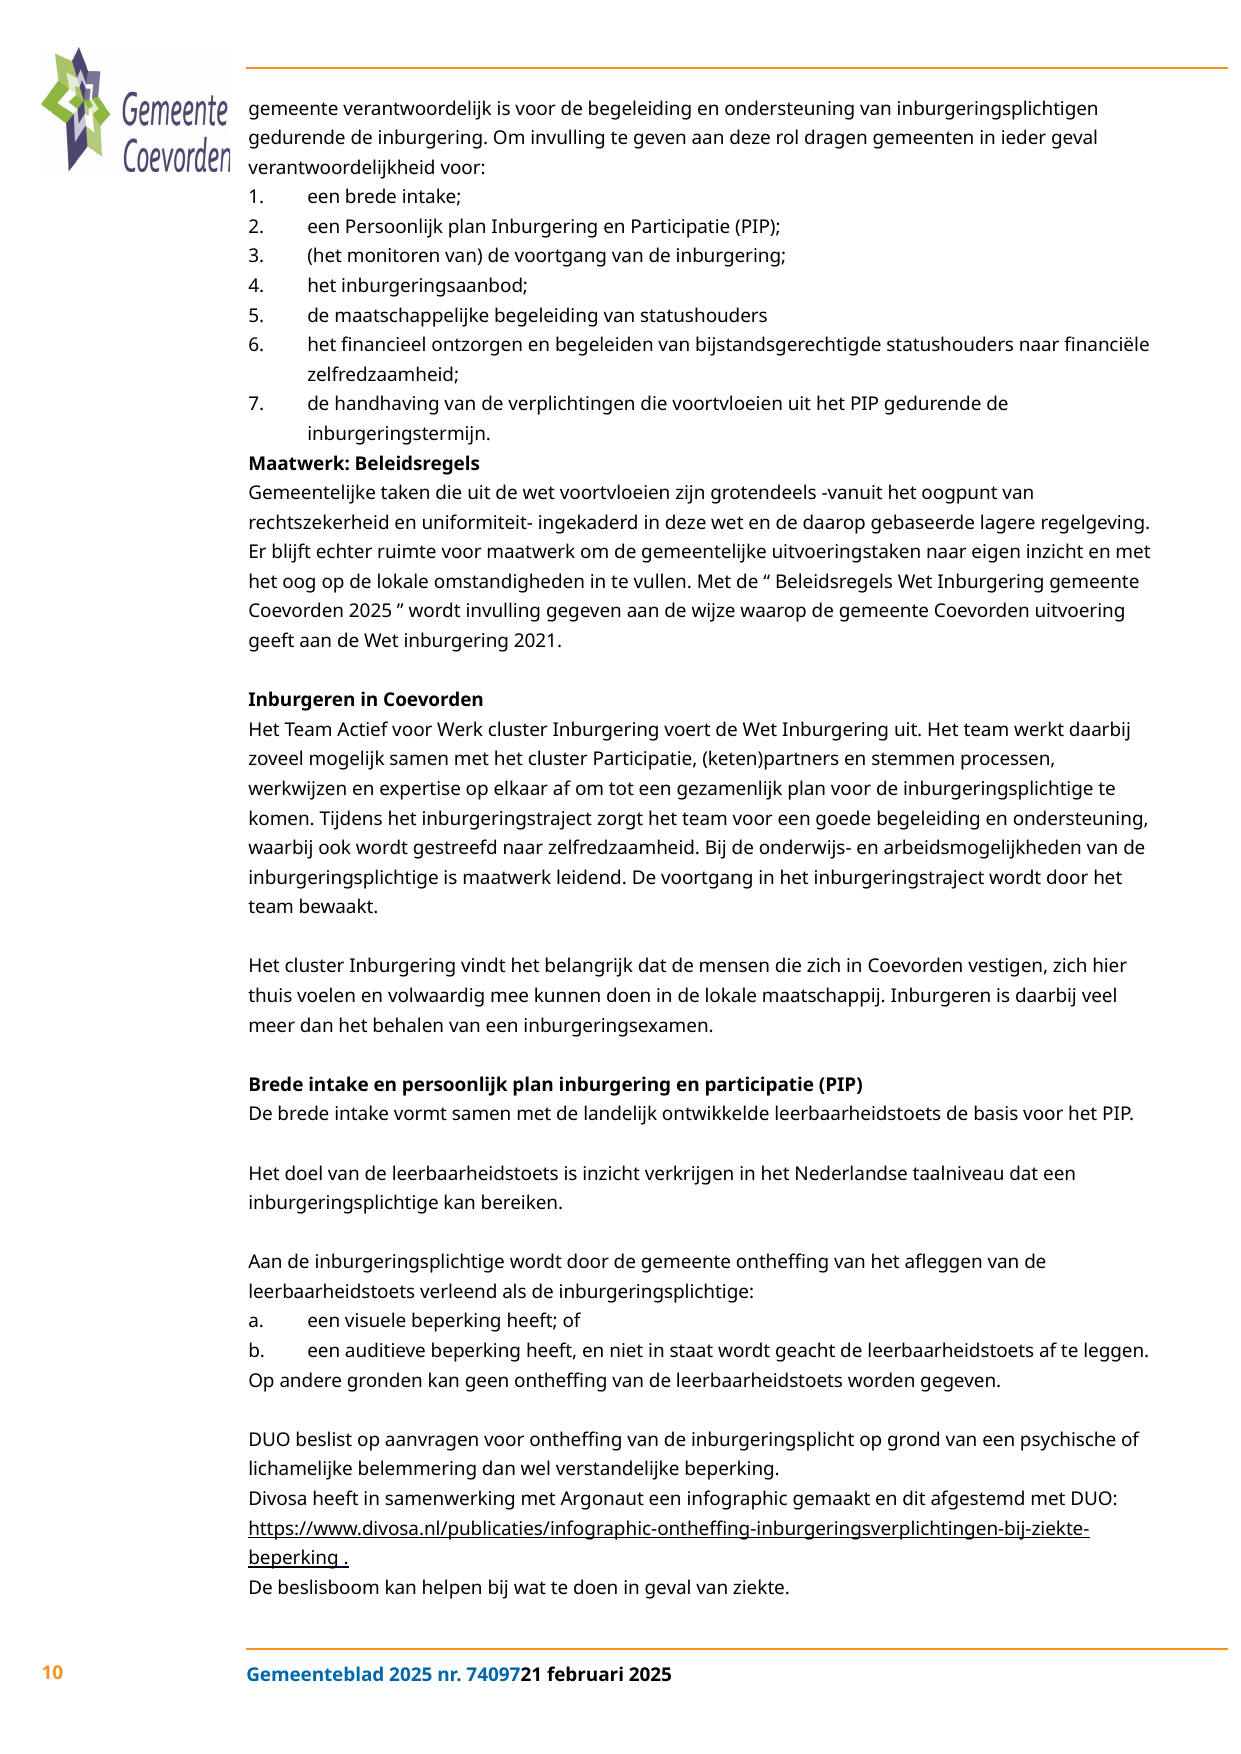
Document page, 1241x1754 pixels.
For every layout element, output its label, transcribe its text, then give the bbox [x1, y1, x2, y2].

list de maatschappelijke begeleiding van statushouders [248, 302, 1152, 328]
text De beslisboom kan helpen bij wat te doen in geval van ziekte. [248, 1574, 1152, 1600]
list het inburgeringsaanbod; [248, 272, 1152, 298]
text De brede intake vormt samen met de landelijk ontwikkelde leerbaarheidstoets de basis voor het PIP. [248, 1101, 1152, 1126]
text gemeente verantwoordelijk is voor de begeleiding en ondersteuning van inburgeringsplichtigen gedurende de inburgering. Om invulling te geven aan deze rol dragen gemeenten in ieder geval verantwoordelijkheid voor: [248, 95, 1152, 180]
text Het Team Actief voor Werk cluster Inburgering voert de Wet Inburgering uit. Het team werkt daarbij zoveel mogelijk samen met het cluster Participatie, (keten)partners en stemmen processen, werkwijzen en expertise op elkaar af om tot een gezamenlijk plan voor de inburgeringsplichtige te komen. Tijdens het inburgeringstraject zorgt het team voor een goede begeleiding en ondersteuning, waarbij ook wordt gestreefd naar zelfredzaamheid. Bij de onderwijs- en arbeidsmogelijkheden van de inburgeringsplichtige is maatwerk leidend. De voortgang in het inburgeringstraject wordt door het team bewaakt. [248, 716, 1152, 919]
text Het cluster Inburgering vindt het belangrijk dat de mensen die zich in Coevorden vestigen, zich hier thuis voelen en volwaardig mee kunnen doen in de lokale maatschappij. Inburgeren is daarbij veel meer dan het behalen van een inburgeringsexamen. [248, 953, 1152, 1038]
picture [41, 47, 231, 172]
text DUO beslist op aanvragen voor ontheffing van de inburgeringsplicht op grond van een psychische of lichamelijke belemmering dan wel verstandelijke beperking. [248, 1426, 1152, 1481]
list een auditieve beperking heeft, en niet in staat wordt geacht de leerbaarheidstoets af te leggen. [248, 1337, 1152, 1363]
text https://www.divosa.nl/publicaties/infographic-ontheffing-inburgeringsverplichtingen-bij-ziekte-beperking . [248, 1515, 1152, 1570]
list de handhaving van de verplichtingen die voortvloeien uit het PIP gedurende de inburgeringstermijn. [248, 391, 1152, 446]
text Divosa heeft in samenwerking met Argonaut een infographic gemaakt en dit afgestemd met DUO: [248, 1485, 1152, 1511]
list een visuele beperking heeft; of [248, 1308, 1152, 1333]
text Brede intake en persoonlijk plan inburgering en participatie (PIP) [248, 1071, 1152, 1097]
list een Persoonlijk plan Inburgering en Participatie (PIP); [248, 213, 1152, 239]
text Het doel van de leerbaarheidstoets is inzicht verkrijgen in het Nederlandse taalniveau dat een inburgeringsplichtige kan bereiken. [248, 1160, 1152, 1215]
list het financieel ontzorgen en begeleiden van bijstandsgerechtigde statushouders naar financiële zelfredzaamheid; [248, 331, 1152, 387]
text Aan de inburgeringsplichtige wordt door de gemeente ontheffing van het afleggen van de leerbaarheidstoets verleend als de inburgeringsplichtige: [248, 1248, 1152, 1304]
list (het monitoren van) de voortgang van de inburgering; [248, 243, 1152, 268]
text Inburgeren in Coevorden [248, 686, 1152, 712]
text Gemeentelijke taken die uit de wet voortvloeien zijn grotendeels -vanuit het oogpunt van rechtszekerheid en uniformiteit- ingekaderd in deze wet en de daarop gebaseerde lagere regelgeving. Er blijft echter ruimte voor maatwerk om de gemeentelijke uitvoeringstaken naar eigen inzicht en met het oog op de lokale omstandigheden in te vullen. Met de “ Beleidsregels Wet Inburgering gemeente Coevorden 2025 ” wordt invulling gegeven aan de wijze waarop de gemeente Coevorden uitvoering geeft aan de Wet inburgering 2021. [248, 479, 1152, 653]
list een brede intake; [248, 183, 1152, 209]
text Maatwerk: Beleidsregels [248, 450, 1152, 476]
text Op andere gronden kan geen ontheffing van de leerbaarheidstoets worden gegeven. [248, 1367, 1152, 1393]
